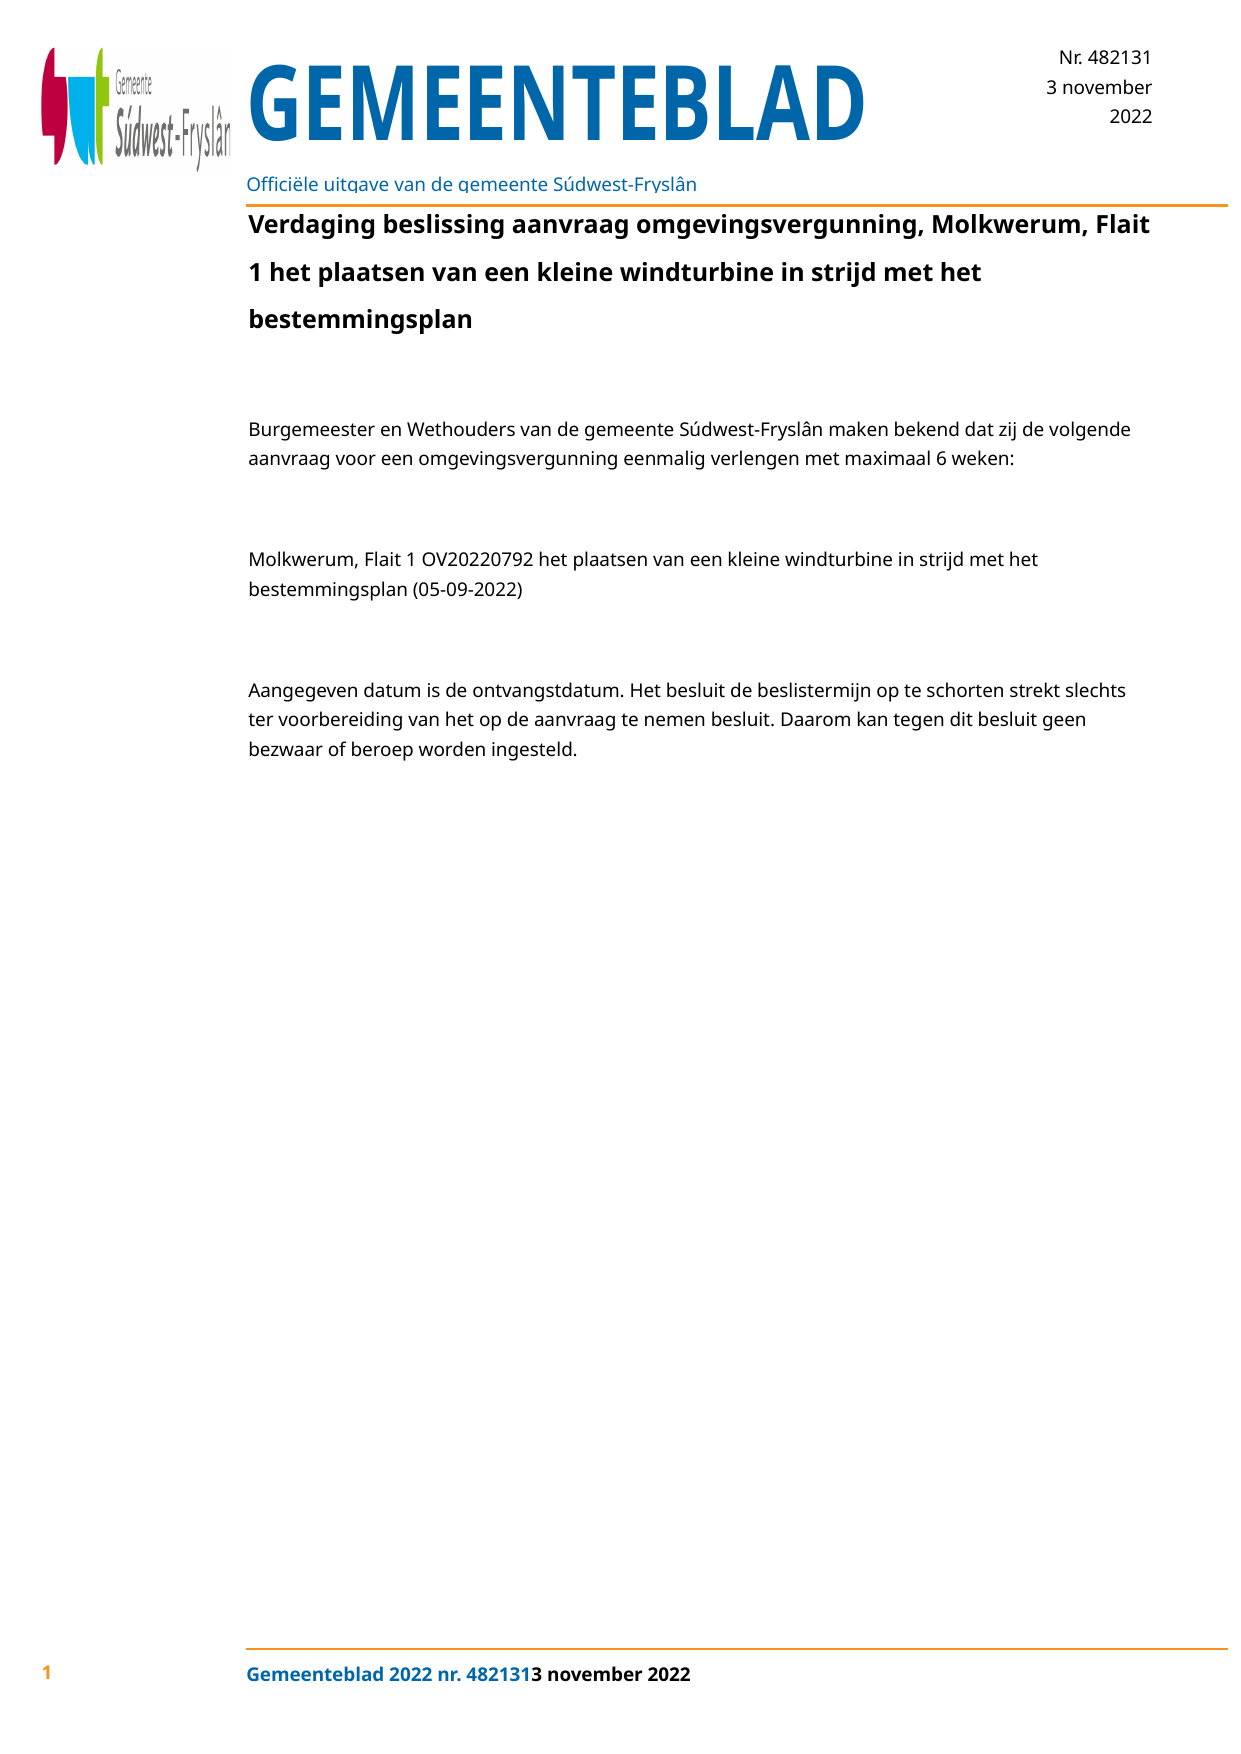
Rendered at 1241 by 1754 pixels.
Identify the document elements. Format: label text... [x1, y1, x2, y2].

text Verdaging beslissing aanvraag omgevingsvergunning, Molkwerum, Flait 1 het plaatsen van een kleine windturbine in strijd met het bestemmingsplan [248, 207, 1152, 336]
text Molkwerum, Flait 1 OV20220792 het plaatsen van een kleine windturbine in strijd met het bestemmingsplan (05-09-2022) [248, 546, 1152, 602]
text Aangegeven datum is de ontvangstdatum. Het besluit de beslistermijn op te schorten strekt slechts ter voorbereiding van het op de aanvraag te nemen besluit. Daarom kan tegen dit besluit geen bezwaar of beroep worden ingesteld. [248, 677, 1152, 762]
text Burgemeester en Wethouders van de gemeente Súdwest-Fryslân maken bekend dat zij de volgende aanvraag voor een omgevingsvergunning eenmalig verlengen met maximaal 6 weken: [248, 416, 1152, 471]
picture [41, 47, 231, 172]
